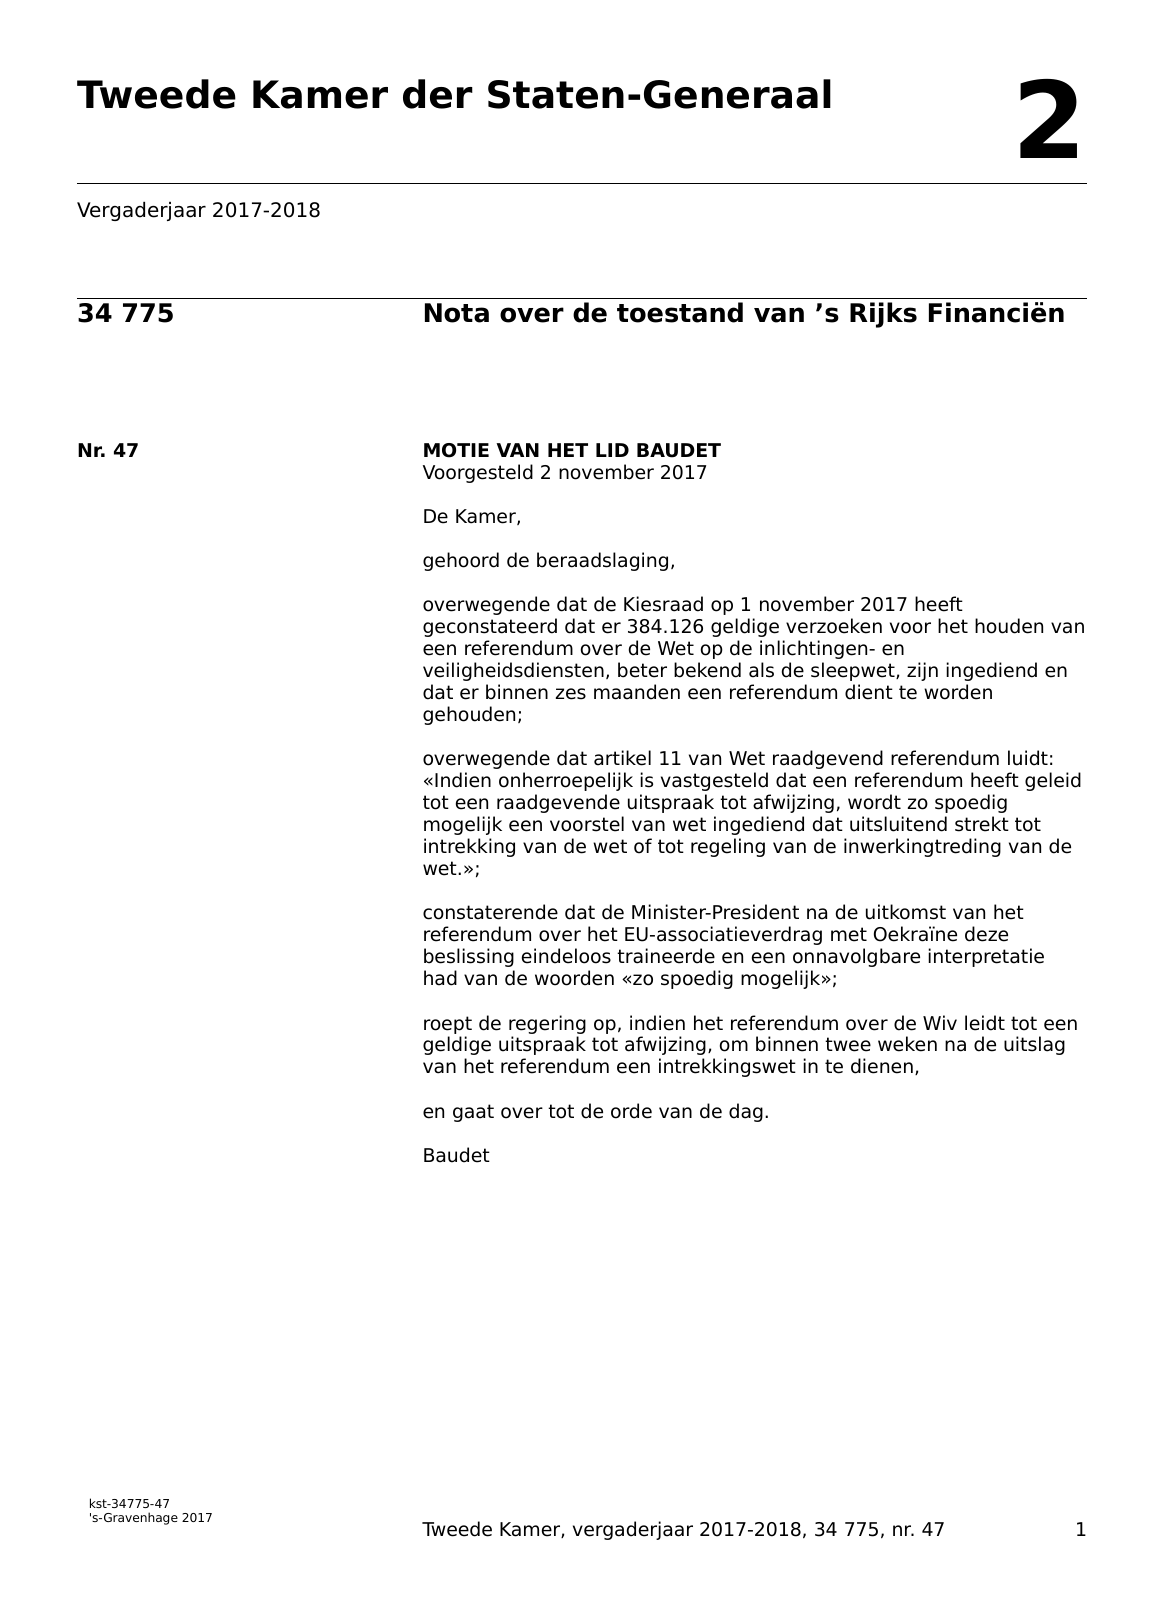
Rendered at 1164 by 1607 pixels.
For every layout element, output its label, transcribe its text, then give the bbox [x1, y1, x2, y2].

text 's-Gravenhage 2017 [88, 1511, 323, 1525]
text constaterende dat de Minister-President na de uitkomst van het referendum over het EU-associatieverdrag met Oekraïne deze beslissing eindeloos traineerde en een onnavolgbare interpretatie had van de woorden «zo spoedig mogelijk»; [422, 902, 1087, 990]
text De Kamer, [422, 506, 1087, 528]
text en gaat over tot de orde van de dag. [422, 1101, 1087, 1122]
text kst-34775-47 [88, 1497, 323, 1511]
table_header Tweede Kamer der Staten-Generaal [77, 59, 886, 183]
subtitle 34 775 Nota over de toestand van ’s Rijks Financiën [77, 299, 1087, 329]
text Baudet [422, 1145, 1087, 1167]
text roept de regering op, indien het referendum over de Wiv leidt tot een geldige uitspraak tot afwijzing, om binnen twee weken na de uitslag van het referendum een intrekkingswet in te dienen, [422, 1012, 1087, 1078]
text Voorgesteld 2 november 2017 [422, 462, 1087, 484]
text overwegende dat de Kiesraad op 1 november 2017 heeft geconstateerd dat er 384.126 geldige verzoeken voor het houden van een referendum over de Wet op de inlichtingen- en veiligheidsdiensten, beter bekend als de sleepwet, zijn ingediend en dat er binnen zes maanden een referendum dient te worden gehouden; [422, 594, 1087, 726]
table_cell Vergaderjaar 2017-2018 [77, 184, 1087, 298]
text gehoord de beraadslaging, [422, 550, 1087, 572]
subtitle Nr. 47 MOTIE VAN HET LID BAUDET [77, 440, 1087, 462]
text overwegende dat artikel 11 van Wet raadgevend referendum luidt: «Indien onherroepelijk is vastgesteld dat een referendum heeft geleid tot een raadgevende uitspraak tot afwijzing, wordt zo spoedig mogelijk een voorstel van wet ingediend dat uitsluitend strekt tot intrekking van de wet of tot regeling van de inwerkingtreding van de wet.»; [422, 748, 1087, 880]
table_header 2 [886, 59, 1087, 183]
